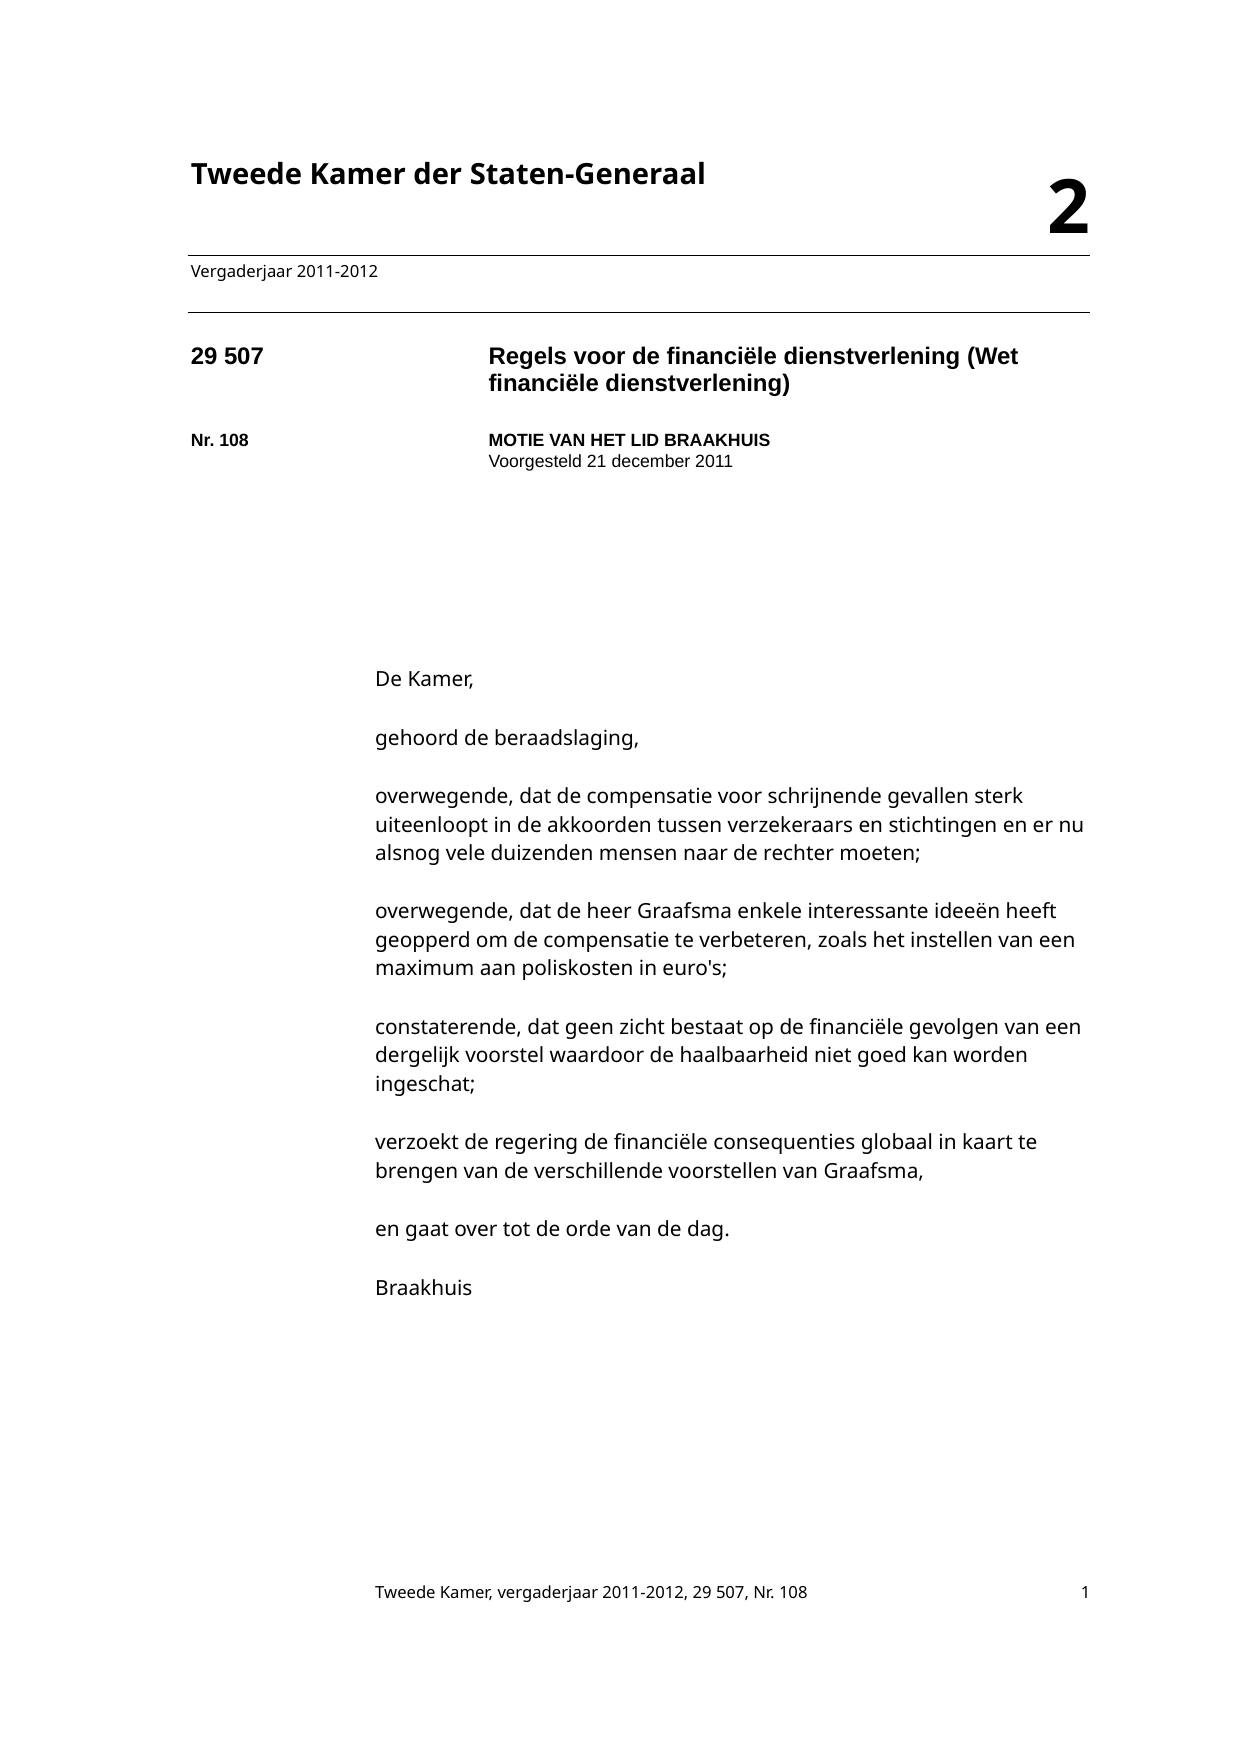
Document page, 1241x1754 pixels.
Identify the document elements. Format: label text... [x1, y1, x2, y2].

table_cell MOTIE VAN HET LID BRAAKHUIS Voorgesteld 21 december 2011 [485, 427, 1090, 546]
table_cell Vergaderjaar 2011-2012 [188, 256, 485, 312]
text en gaat over tot de orde van de dag. [375, 1214, 1090, 1243]
text overwegende, dat de heer Graafsma enkele interessante ideeën heeft geopperd om de compensatie te verbeteren, zoals het instellen van een maximum aan poliskosten in euro's; [375, 897, 1090, 982]
table_cell [188, 313, 485, 339]
text constaterende, dat geen zicht bestaat op de financiële gevolgen van een dergelijk voorstel waardoor de haalbaarheid niet goed kan worden ingeschat; [375, 1012, 1090, 1097]
table_cell [485, 313, 1090, 339]
table_cell 29 507 [188, 339, 485, 427]
table_cell [485, 256, 1090, 312]
text Braakhuis [375, 1273, 1090, 1301]
text gehoord de beraadslaging, [375, 723, 1090, 751]
text De Kamer, [375, 664, 1090, 693]
text verzoekt de regering de financiële consequenties globaal in kaart te brengen van de verschillende voorstellen van Graafsma, [375, 1127, 1090, 1184]
table_header Tweede Kamer der Staten-Generaal [188, 150, 909, 255]
table_header 2 [910, 150, 1090, 255]
text overwegende, dat de compensatie voor schrijnende gevallen sterk uiteenloopt in de akkoorden tussen verzekeraars en stichtingen en er nu alsnog vele duizenden mensen naar de rechter moeten; [375, 781, 1090, 867]
table_cell Nr. 108 [188, 427, 485, 546]
table_cell Regels voor de financiële dienstverlening (Wet financiële dienstverlening) [485, 339, 1090, 427]
